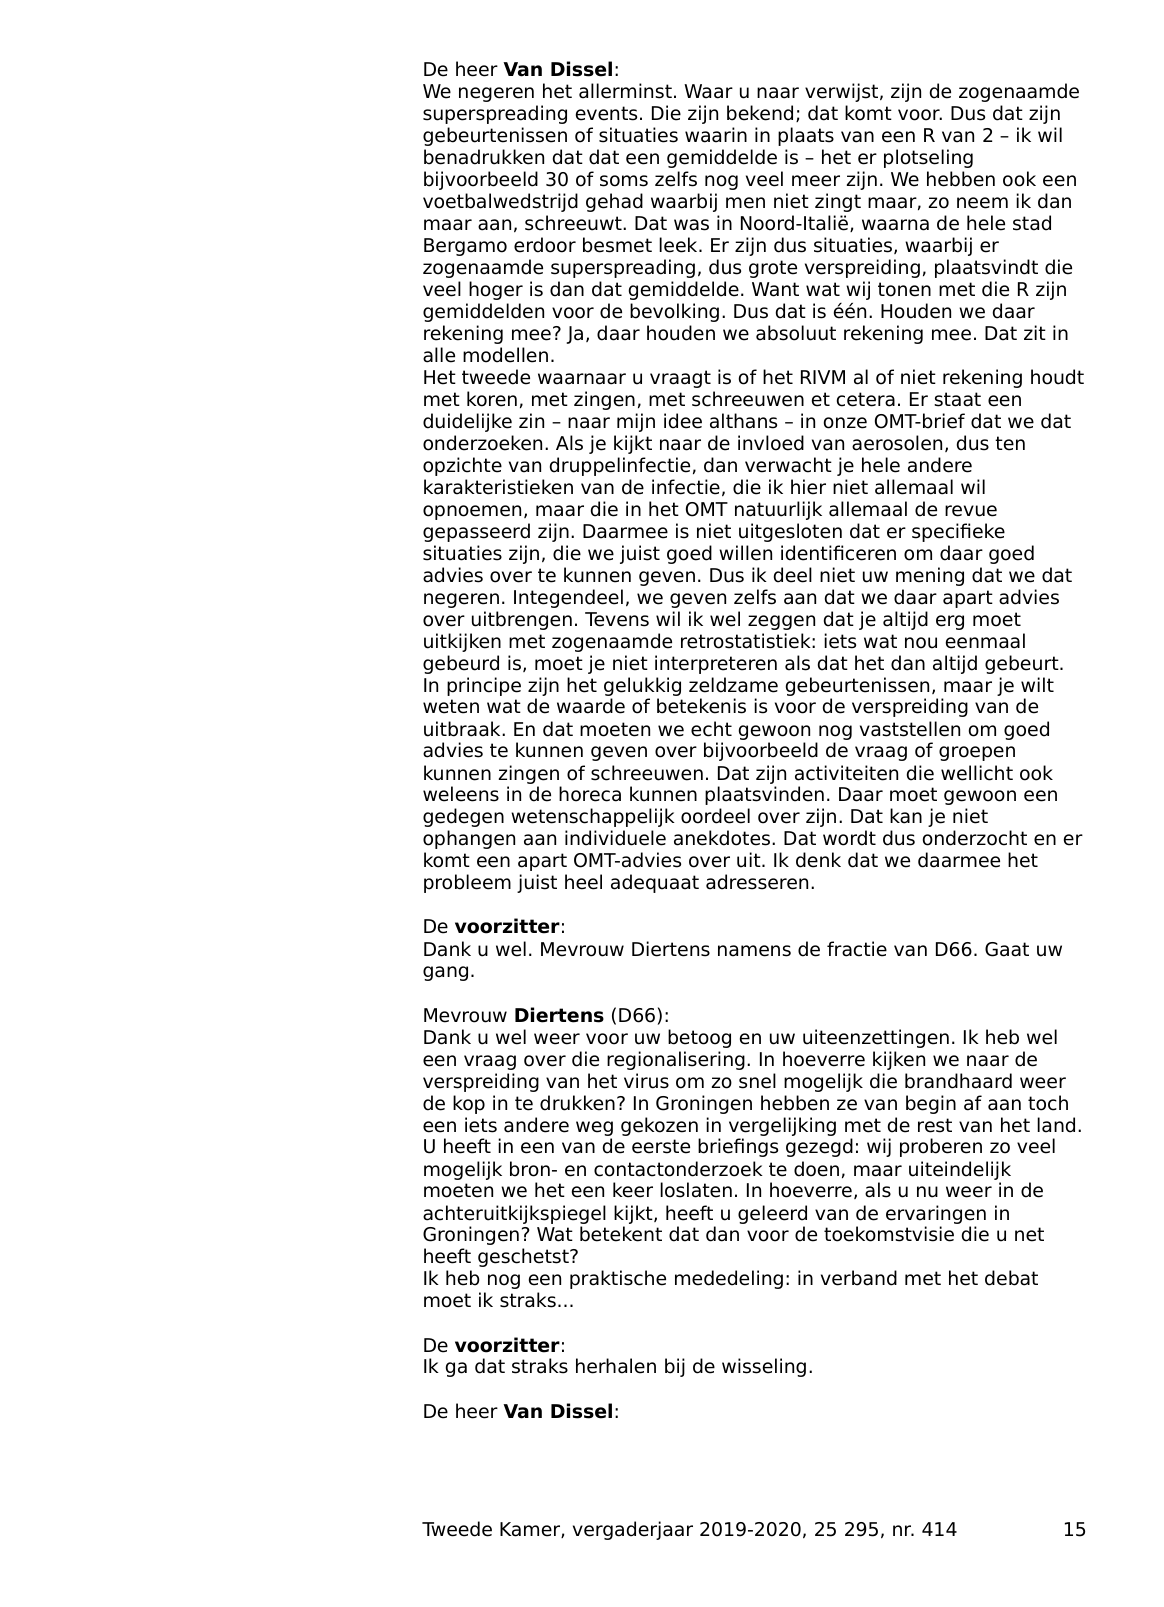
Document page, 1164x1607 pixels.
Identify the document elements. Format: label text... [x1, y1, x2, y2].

text De voorzitter: [422, 916, 1087, 938]
text Het tweede waarnaar u vraagt is of het RIVM al of niet rekening houdt met koren, met zingen, met schreeuwen et cetera. Er staat een duidelijke zin – naar mijn idee althans – in onze OMT-brief dat we dat onderzoeken. Als je kijkt naar de invloed van aerosolen, dus ten opzichte van druppelinfectie, dan verwacht je hele andere karakteristieken van de infectie, die ik hier niet allemaal wil opnoemen, maar die in het OMT natuurlijk allemaal de revue gepasseerd zijn. Daarmee is niet uitgesloten dat er specifieke situaties zijn, die we juist goed willen identificeren om daar goed advies over te kunnen geven. Dus ik deel niet uw mening dat we dat negeren. Integendeel, we geven zelfs aan dat we daar apart advies over uitbrengen. Tevens wil ik wel zeggen dat je altijd erg moet uitkijken met zogenaamde retrostatistiek: iets wat nou eenmaal gebeurd is, moet je niet interpreteren als dat het dan altijd gebeurt. In principe zijn het gelukkig zeldzame gebeurtenissen, maar je wilt weten wat de waarde of betekenis is voor de verspreiding van de uitbraak. En dat moeten we echt gewoon nog vaststellen om goed advies te kunnen geven over bijvoorbeeld de vraag of groepen kunnen zingen of schreeuwen. Dat zijn activiteiten die wellicht ook weleens in de horeca kunnen plaatsvinden. Daar moet gewoon een gedegen wetenschappelijk oordeel over zijn. Dat kan je niet ophangen aan individuele anekdotes. Dat wordt dus onderzocht en er komt een apart OMT-advies over uit. Ik denk dat we daarmee het probleem juist heel adequaat adresseren. [422, 367, 1087, 894]
text De heer Van Dissel: [422, 59, 1087, 81]
text De voorzitter: [422, 1334, 1087, 1356]
text Ik heb nog een praktische mededeling: in verband met het debat moet ik straks... [422, 1268, 1087, 1312]
text Ik ga dat straks herhalen bij de wisseling. [422, 1356, 1087, 1378]
text De heer Van Dissel: [422, 1401, 1087, 1423]
text Dank u wel weer voor uw betoog en uw uiteenzettingen. Ik heb wel een vraag over die regionalisering. In hoeverre kijken we naar de verspreiding van het virus om zo snel mogelijk die brandhaard weer de kop in te drukken? In Groningen hebben ze van begin af aan toch een iets andere weg gekozen in vergelijking met de rest van het land. U heeft in een van de eerste briefings gezegd: wij proberen zo veel mogelijk bron- en contactonderzoek te doen, maar uiteindelijk moeten we het een keer loslaten. In hoeverre, als u nu weer in de achteruitkijkspiegel kijkt, heeft u geleerd van de ervaringen in Groningen? Wat betekent dat dan voor de toekomstvisie die u net heeft geschetst? [422, 1027, 1087, 1268]
text We negeren het allerminst. Waar u naar verwijst, zijn de zogenaamde superspreading events. Die zijn bekend; dat komt voor. Dus dat zijn gebeurtenissen of situaties waarin in plaats van een R van 2 – ik wil benadrukken dat dat een gemiddelde is – het er plotseling bijvoorbeeld 30 of soms zelfs nog veel meer zijn. We hebben ook een voetbalwedstrijd gehad waarbij men niet zingt maar, zo neem ik dan maar aan, schreeuwt. Dat was in Noord-Italië, waarna de hele stad Bergamo erdoor besmet leek. Er zijn dus situaties, waarbij er zogenaamde superspreading, dus grote verspreiding, plaatsvindt die veel hoger is dan dat gemiddelde. Want wat wij tonen met die R zijn gemiddelden voor de bevolking. Dus dat is één. Houden we daar rekening mee? Ja, daar houden we absoluut rekening mee. Dat zit in alle modellen. [422, 81, 1087, 367]
text Mevrouw Diertens (D66): [422, 1004, 1087, 1027]
text Dank u wel. Mevrouw Diertens namens de fractie van D66. Gaat uw gang. [422, 938, 1087, 982]
